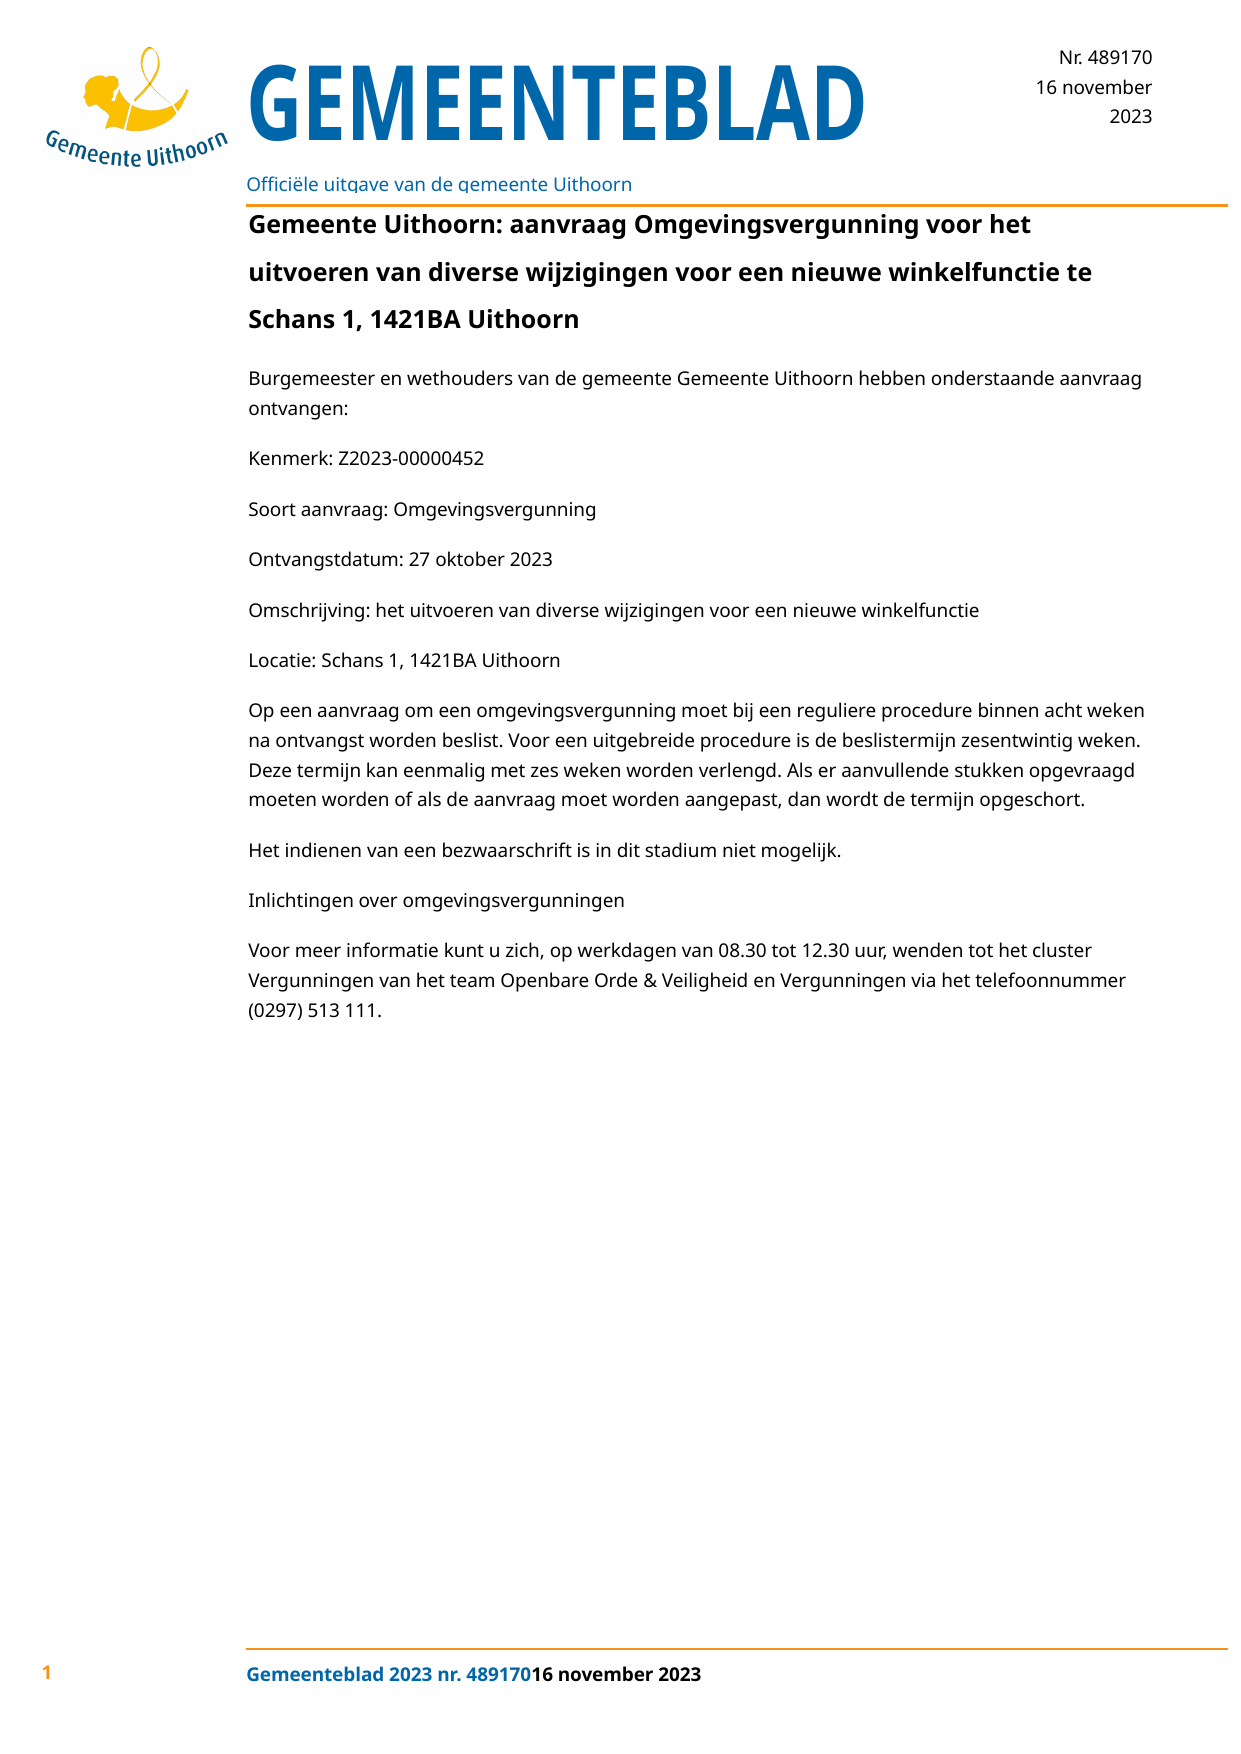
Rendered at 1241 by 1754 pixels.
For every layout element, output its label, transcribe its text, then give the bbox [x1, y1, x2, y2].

text Soort aanvraag: Omgevingsvergunning [248, 496, 1152, 522]
text Inlichtingen over omgevingsvergunningen [248, 887, 1152, 913]
picture [41, 47, 231, 172]
text Burgemeester en wethouders van de gemeente Gemeente Uithoorn hebben onderstaande aanvraag ontvangen: [248, 366, 1152, 421]
text Gemeente Uithoorn: aanvraag Omgevingsvergunning voor het uitvoeren van diverse wijzigingen voor een nieuwe winkelfunctie te Schans 1, 1421BA Uithoorn [248, 207, 1152, 336]
text Voor meer informatie kunt u zich, op werkdagen van 08.30 tot 12.30 uur, wenden tot het cluster Vergunningen van het team Openbare Orde & Veiligheid en Vergunningen via het telefoonnummer (0297) 513 111. [248, 938, 1152, 1022]
text Omschrijving: het uitvoeren van diverse wijzigingen voor een nieuwe winkelfunctie [248, 597, 1152, 622]
text Ontvangstdatum: 27 oktober 2023 [248, 546, 1152, 572]
text Locatie: Schans 1, 1421BA Uithoorn [248, 647, 1152, 673]
text Op een aanvraag om een omgevingsvergunning moet bij een reguliere procedure binnen acht weken na ontvangst worden beslist. Voor een uitgebreide procedure is de beslistermijn zesentwintig weken. Deze termijn kan eenmalig met zes weken worden verlengd. Als er aanvullende stukken opgevraagd moeten worden of als de aanvraag moet worden aangepast, dan wordt de termijn opgeschort. [248, 698, 1152, 812]
text Het indienen van een bezwaarschrift is in dit stadium niet mogelijk. [248, 837, 1152, 862]
text Kenmerk: Z2023-00000452 [248, 446, 1152, 471]
